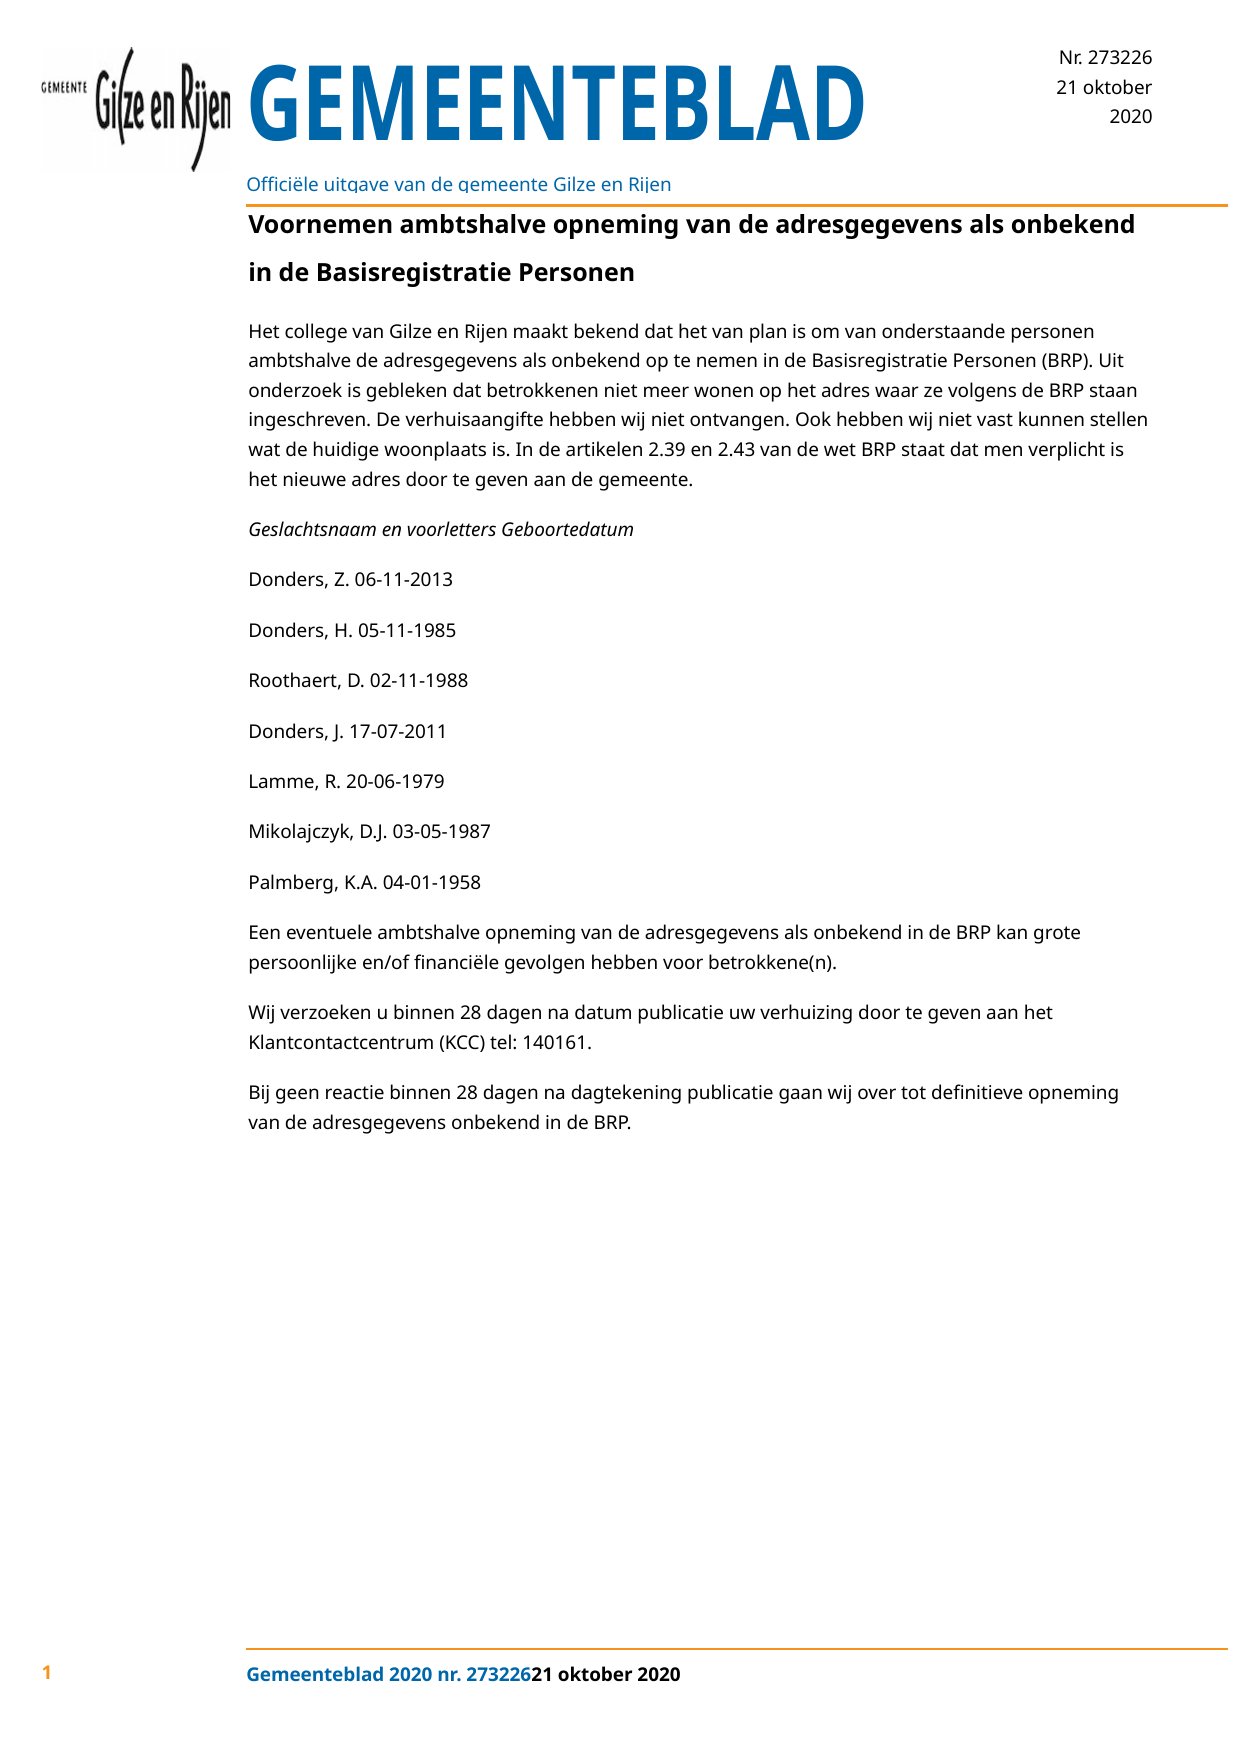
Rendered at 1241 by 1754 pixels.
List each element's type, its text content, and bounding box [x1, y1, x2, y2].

text Een eventuele ambtshalve opneming van de adresgegevens als onbekend in de BRP kan grote persoonlijke en/of financiële gevolgen hebben voor betrokkene(n). [248, 919, 1152, 975]
text Mikolajczyk, D.J. 03-05-1987 [248, 819, 1152, 844]
text Roothaert, D. 02-11-1988 [248, 667, 1152, 693]
text Bij geen reactie binnen 28 dagen na dagtekening publicatie gaan wij over tot definitieve opneming van de adresgegevens onbekend in de BRP. [248, 1079, 1152, 1135]
text Palmberg, K.A. 04-01-1958 [248, 869, 1152, 895]
text Lamme, R. 20-06-1979 [248, 768, 1152, 794]
text Donders, Z. 06-11-2013 [248, 567, 1152, 592]
text Wij verzoeken u binnen 28 dagen na datum publicatie uw verhuizing door te geven aan het Klantcontactcentrum (KCC) tel: 140161. [248, 999, 1152, 1055]
text Donders, J. 17-07-2011 [248, 718, 1152, 744]
picture [41, 47, 231, 172]
text Voornemen ambtshalve opneming van de adresgegevens als onbekend in de Basisregistratie Personen [248, 207, 1152, 288]
text Donders, H. 05-11-1985 [248, 617, 1152, 643]
text Het college van Gilze en Rijen maakt bekend dat het van plan is om van onderstaande personen ambtshalve de adresgegevens als onbekend op te nemen in de Basisregistratie Personen (BRP). Uit onderzoek is gebleken dat betrokkenen niet meer wonen op het adres waar ze volgens de BRP staan ingeschreven. De verhuisaangifte hebben wij niet ontvangen. Ook hebben wij niet vast kunnen stellen wat de huidige woonplaats is. In de artikelen 2.39 en 2.43 van de wet BRP staat dat men verplicht is het nieuwe adres door te geven aan de gemeente. [248, 318, 1152, 492]
text Geslachtsnaam en voorletters Geboortedatum [248, 516, 1152, 542]
